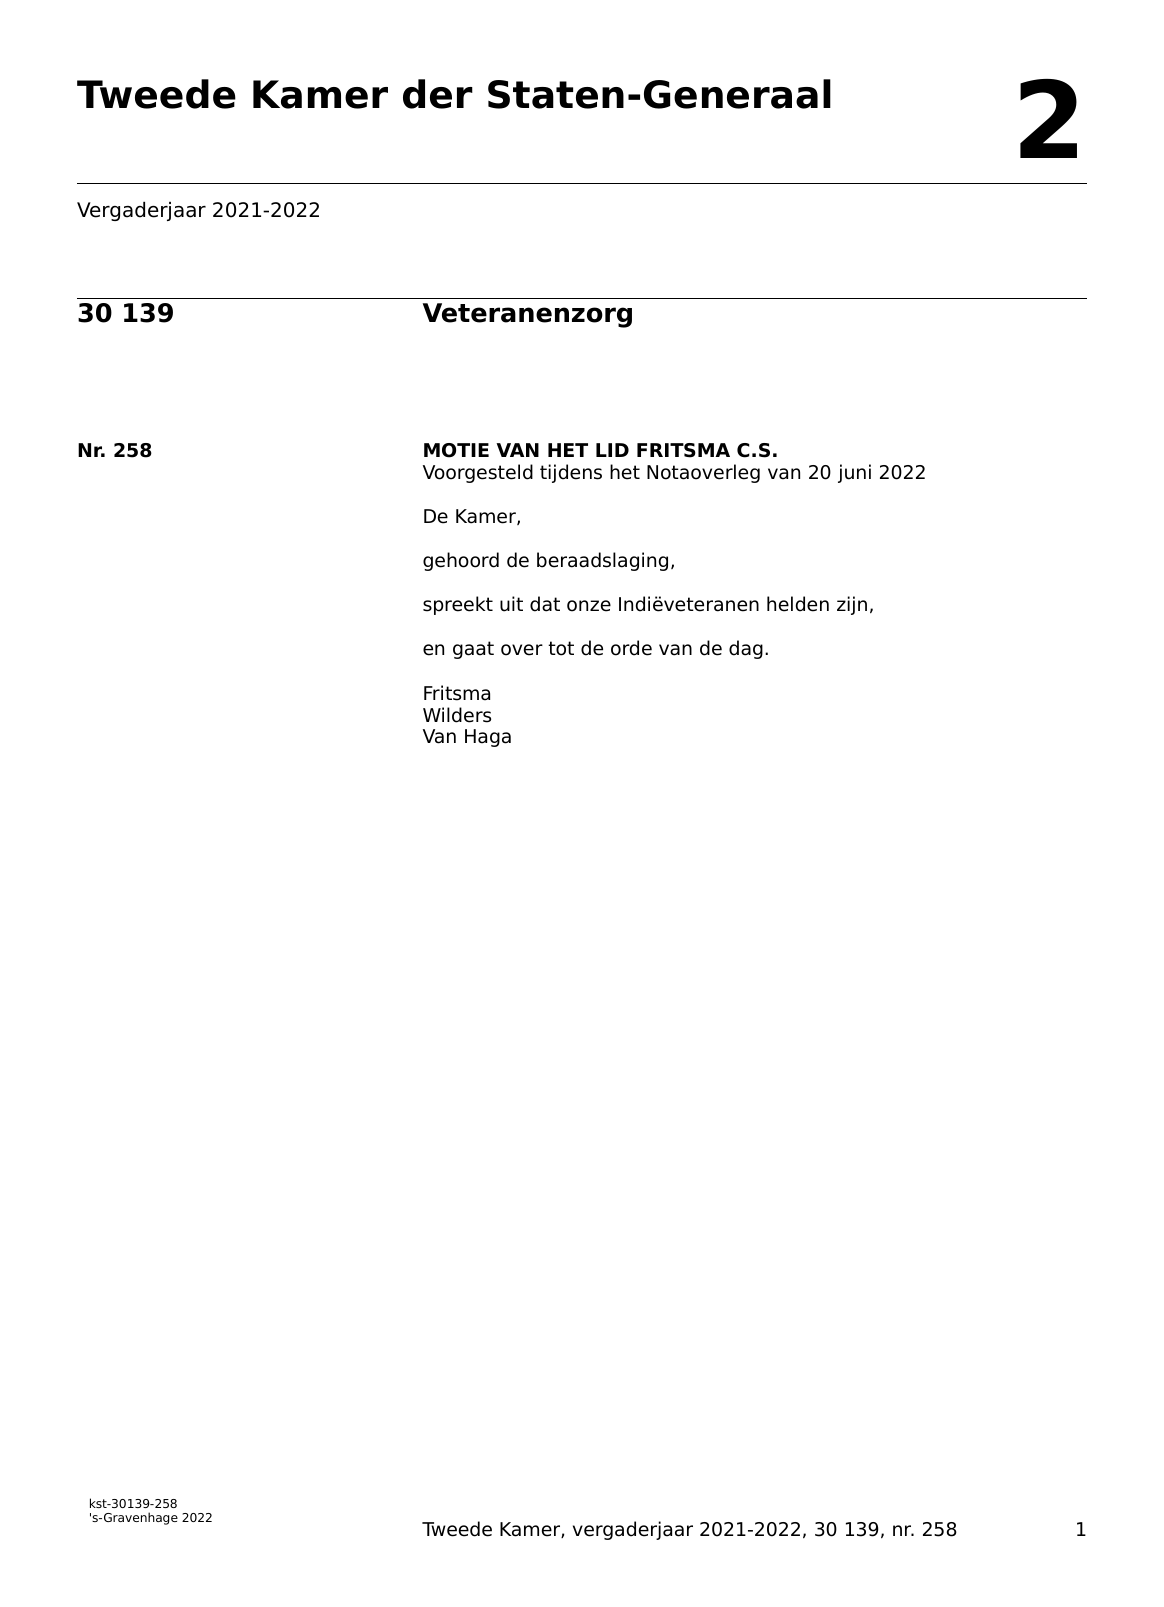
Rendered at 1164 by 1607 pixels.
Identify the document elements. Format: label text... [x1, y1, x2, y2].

table_header 2 [886, 59, 1087, 183]
text Wilders [422, 704, 1087, 726]
text Van Haga [422, 726, 1087, 748]
table_header Tweede Kamer der Staten-Generaal [77, 59, 886, 183]
text Fritsma [422, 682, 1087, 704]
subtitle Nr. 258 MOTIE VAN HET LID FRITSMA C.S. [77, 440, 1087, 462]
text spreekt uit dat onze Indiëveteranen helden zijn, [422, 594, 1087, 616]
text gehoord de beraadslaging, [422, 550, 1087, 572]
text en gaat over tot de orde van de dag. [422, 638, 1087, 660]
text De Kamer, [422, 506, 1087, 528]
table_cell Vergaderjaar 2021-2022 [77, 184, 1087, 298]
text kst-30139-258 [88, 1497, 323, 1511]
subtitle 30 139 Veteranenzorg [77, 299, 1087, 329]
text 's-Gravenhage 2022 [88, 1511, 323, 1525]
text Voorgesteld tijdens het Notaoverleg van 20 juni 2022 [422, 462, 1087, 484]
